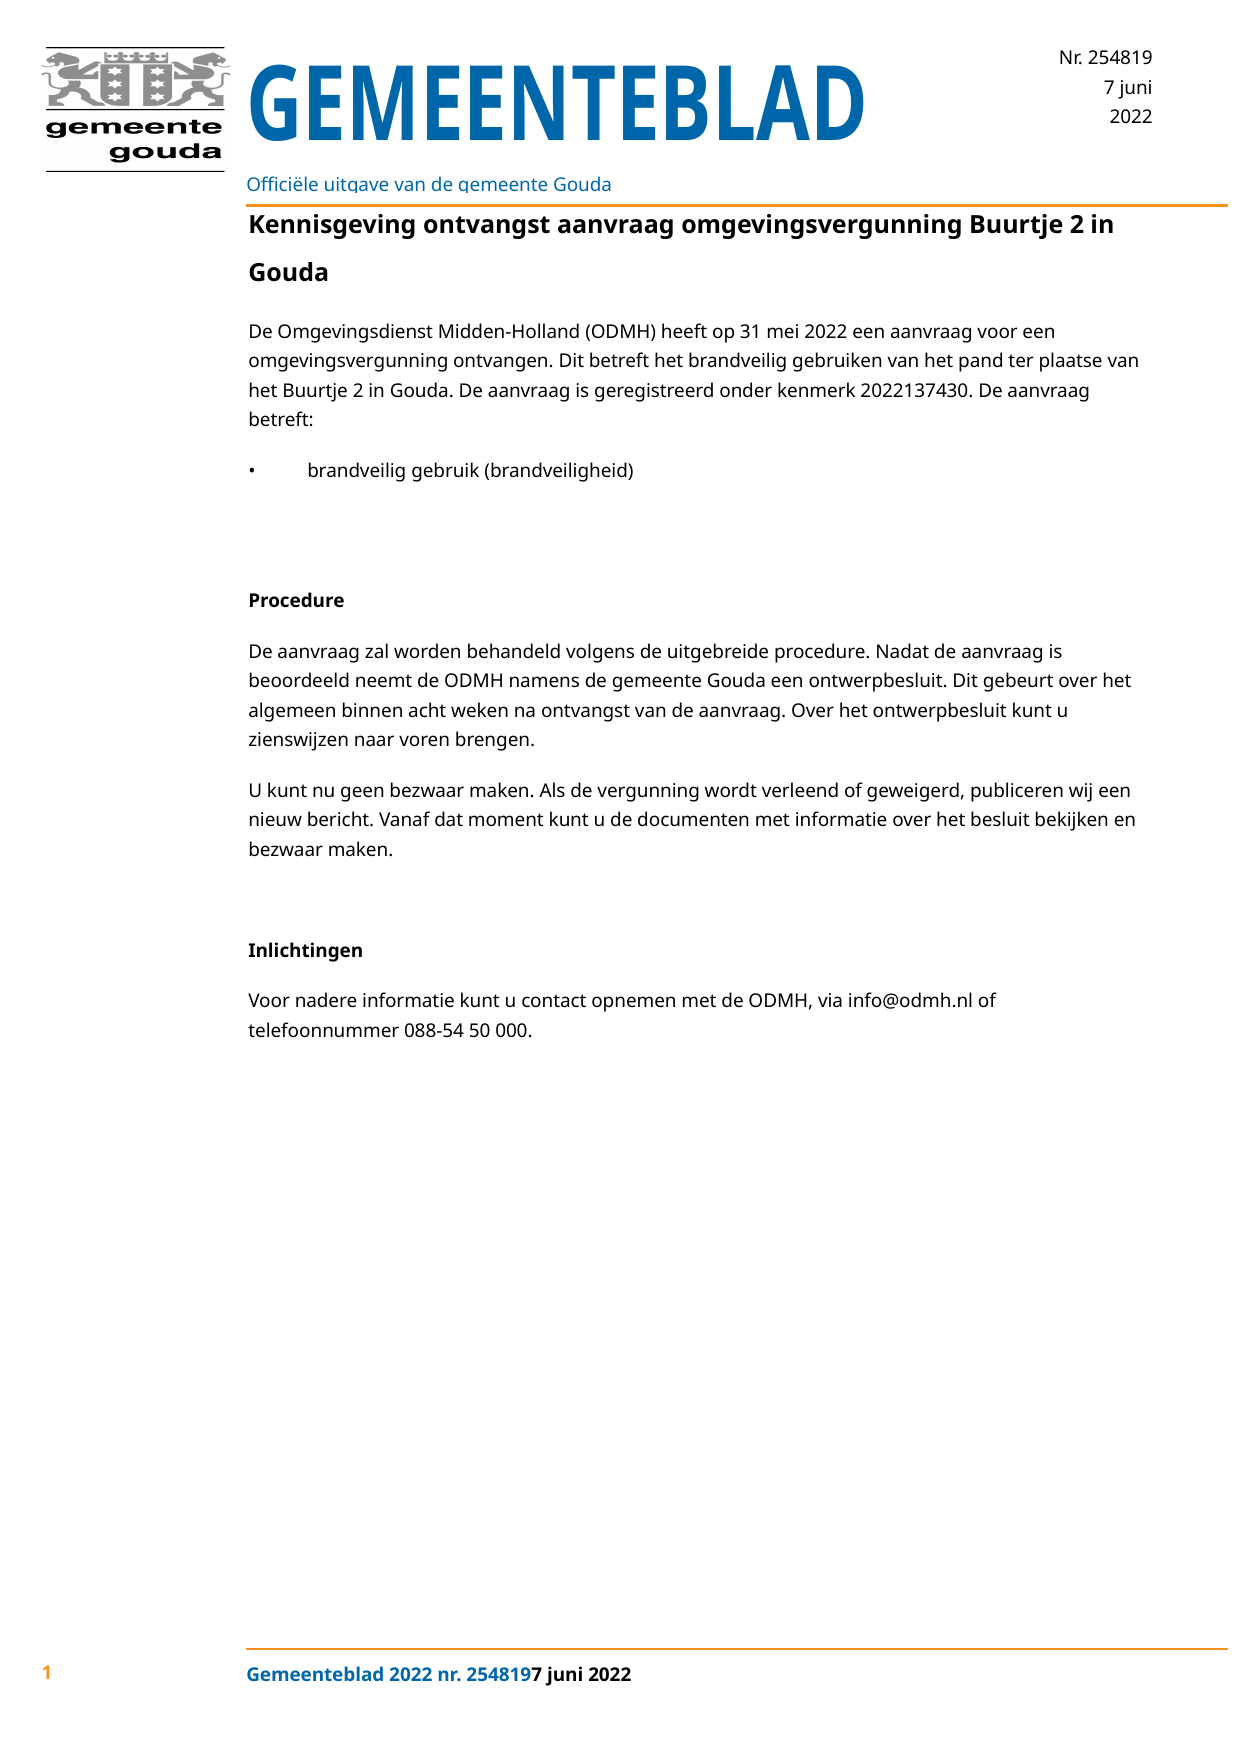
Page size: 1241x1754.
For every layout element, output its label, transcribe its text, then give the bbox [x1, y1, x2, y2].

text De aanvraag zal worden behandeld volgens de uitgebreide procedure. Nadat de aanvraag is beoordeeld neemt de ODMH namens de gemeente Gouda een ontwerpbesluit. Dit gebeurt over het algemeen binnen acht weken na ontvangst van de aanvraag. Over het ontwerpbesluit kunt u zienswijzen naar voren brengen. [248, 638, 1152, 752]
text Kennisgeving ontvangst aanvraag omgevingsvergunning Buurtje 2 in Gouda [248, 207, 1152, 288]
text De Omgevingsdienst Midden-Holland (ODMH) heeft op 31 mei 2022 een aanvraag voor een omgevingsvergunning ontvangen. Dit betreft het brandveilig gebruiken van het pand ter plaatse van het Buurtje 2 in Gouda. De aanvraag is geregistreerd onder kenmerk 2022137430. De aanvraag betreft: [248, 318, 1152, 432]
text Procedure [248, 587, 1152, 613]
picture [41, 47, 231, 172]
text U kunt nu geen bezwaar maken. Als de vergunning wordt verleend of geweigerd, publiceren wij een nieuw bericht. Vanaf dat moment kunt u de documenten met informatie over het besluit bekijken en bezwaar maken. [248, 777, 1152, 862]
list brandveilig gebruik (brandveiligheid) [248, 457, 1152, 483]
text Inlichtingen [248, 937, 1152, 963]
text Voor nadere informatie kunt u contact opnemen met de ODMH, via info@odmh.nl of telefoonnummer 088-54 50 000. [248, 987, 1152, 1043]
